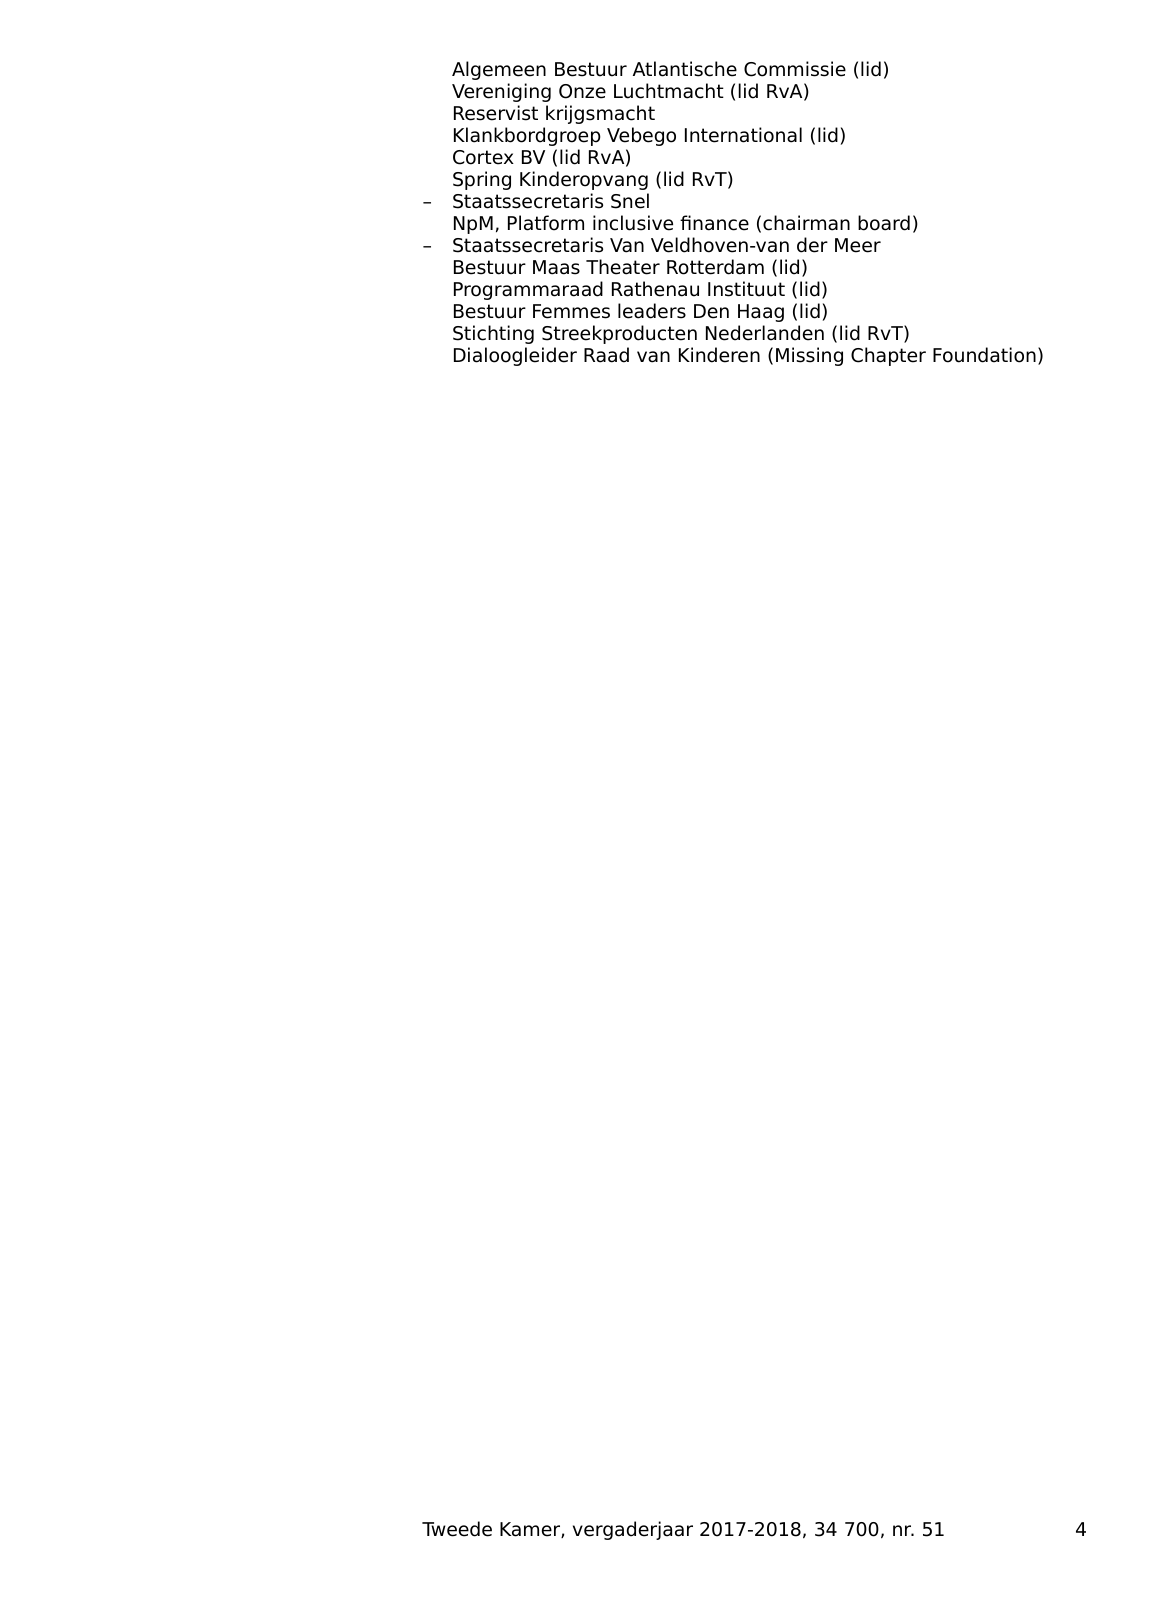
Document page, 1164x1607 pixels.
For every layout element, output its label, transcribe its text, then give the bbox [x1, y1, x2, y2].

text Stichting Streekproducten Nederlanden (lid RvT) [452, 323, 1087, 345]
text Bestuur Maas Theater Rotterdam (lid) [452, 257, 1087, 279]
text Reservist krijgsmacht [452, 103, 1087, 125]
text – Staatssecretaris Snel [422, 191, 1087, 213]
text Cortex BV (lid RvA) [452, 147, 1087, 169]
text Bestuur Femmes leaders Den Haag (lid) [452, 301, 1087, 323]
text Vereniging Onze Luchtmacht (lid RvA) [452, 81, 1087, 103]
text Klankbordgroep Vebego International (lid) [452, 125, 1087, 147]
text – Staatssecretaris Van Veldhoven-van der Meer [422, 235, 1087, 257]
text Spring Kinderopvang (lid RvT) [452, 169, 1087, 191]
text Programmaraad Rathenau Instituut (lid) [452, 279, 1087, 301]
text Dialoogleider Raad van Kinderen (Missing Chapter Foundation) [452, 345, 1087, 367]
text NpM, Platform inclusive finance (chairman board) [452, 213, 1087, 235]
text Algemeen Bestuur Atlantische Commissie (lid) [452, 59, 1087, 81]
